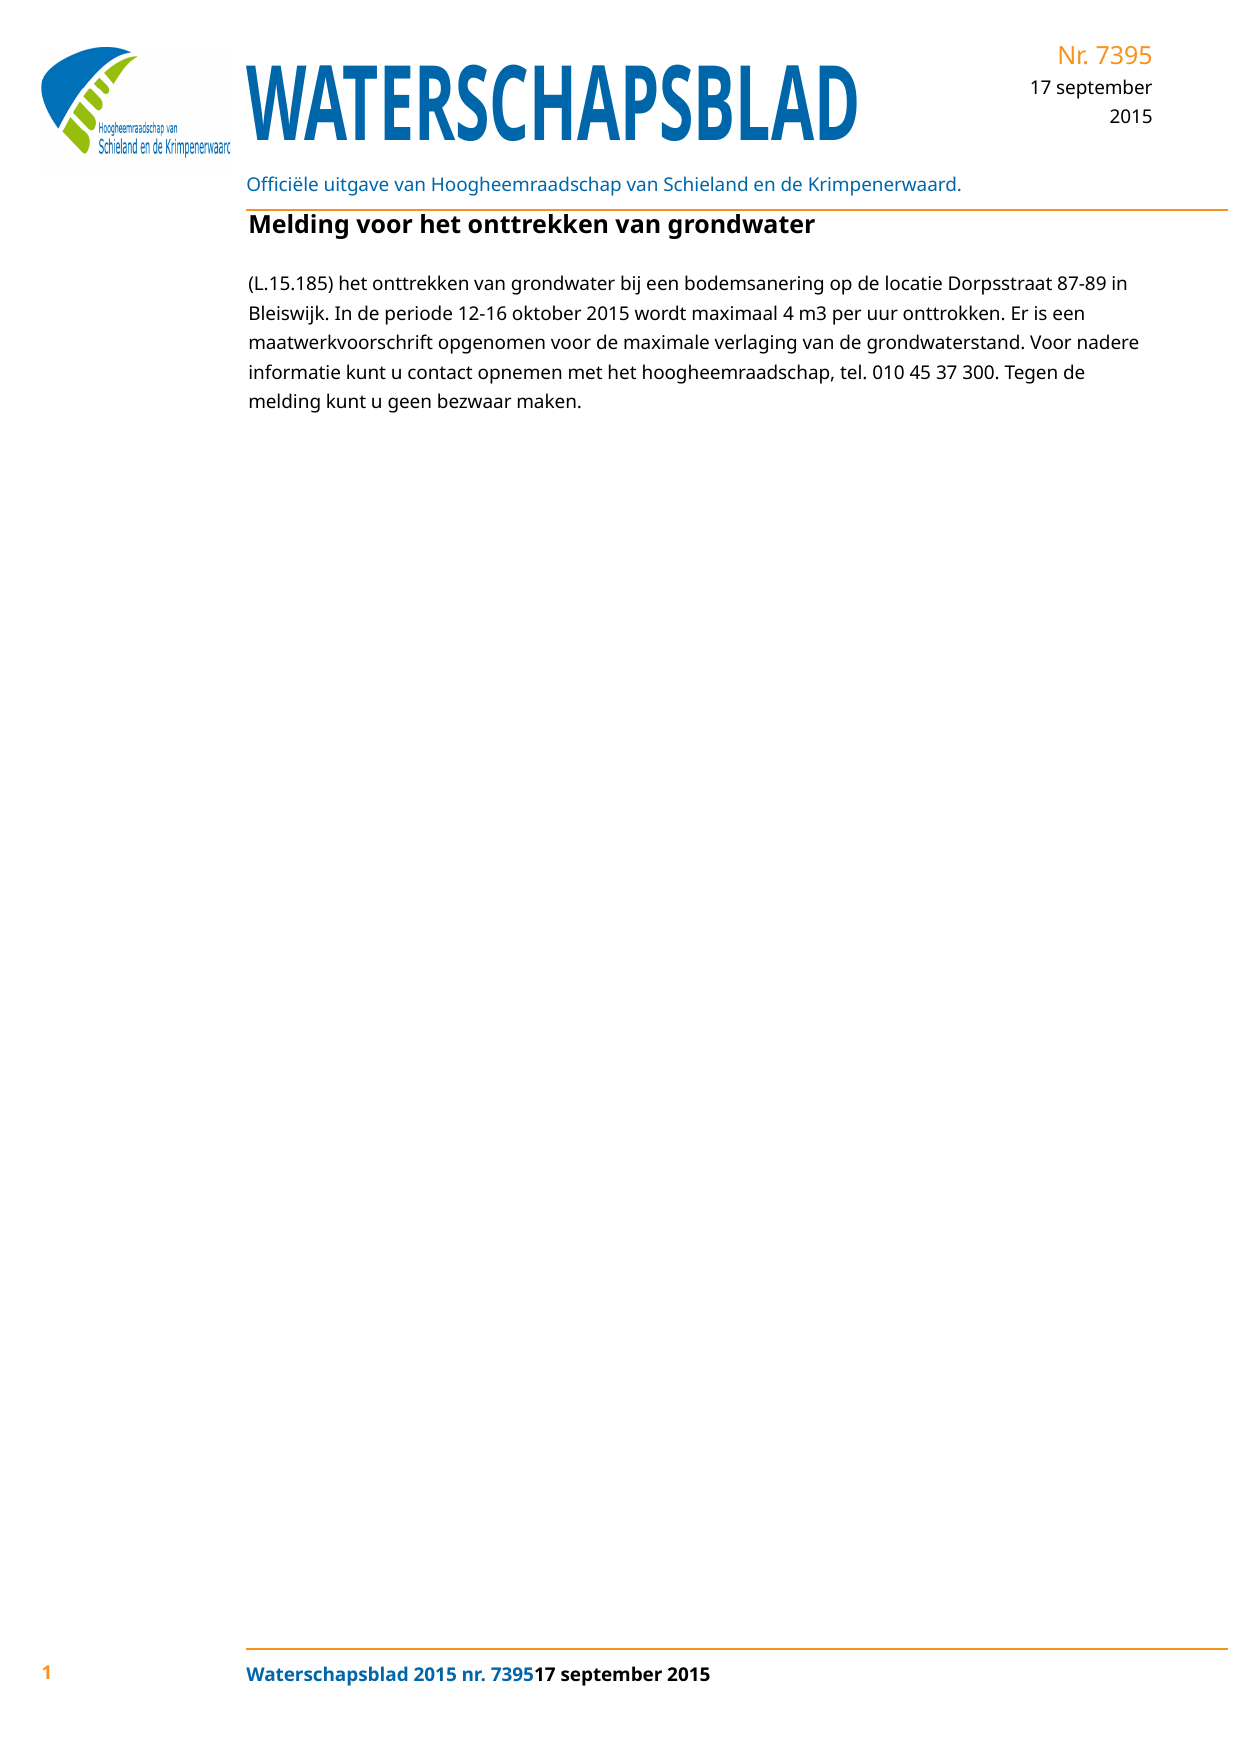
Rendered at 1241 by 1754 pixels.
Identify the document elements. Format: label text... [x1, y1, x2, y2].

text (L.15.185) het onttrekken van grondwater bij een bodemsanering op de locatie Dorpsstraat 87-89 in Bleiswijk. In de periode 12-16 oktober 2015 wordt maximaal 4 m3 per uur onttrokken. Er is een maatwerkvoorschrift opgenomen voor de maximale verlaging van de grondwaterstand. Voor nadere informatie kunt u contact opnemen met het hoogheemraadschap, tel. 010 45 37 300. Tegen de melding kunt u geen bezwaar maken. [248, 270, 1152, 414]
picture [41, 47, 231, 172]
text Melding voor het onttrekken van grondwater [248, 211, 1152, 241]
